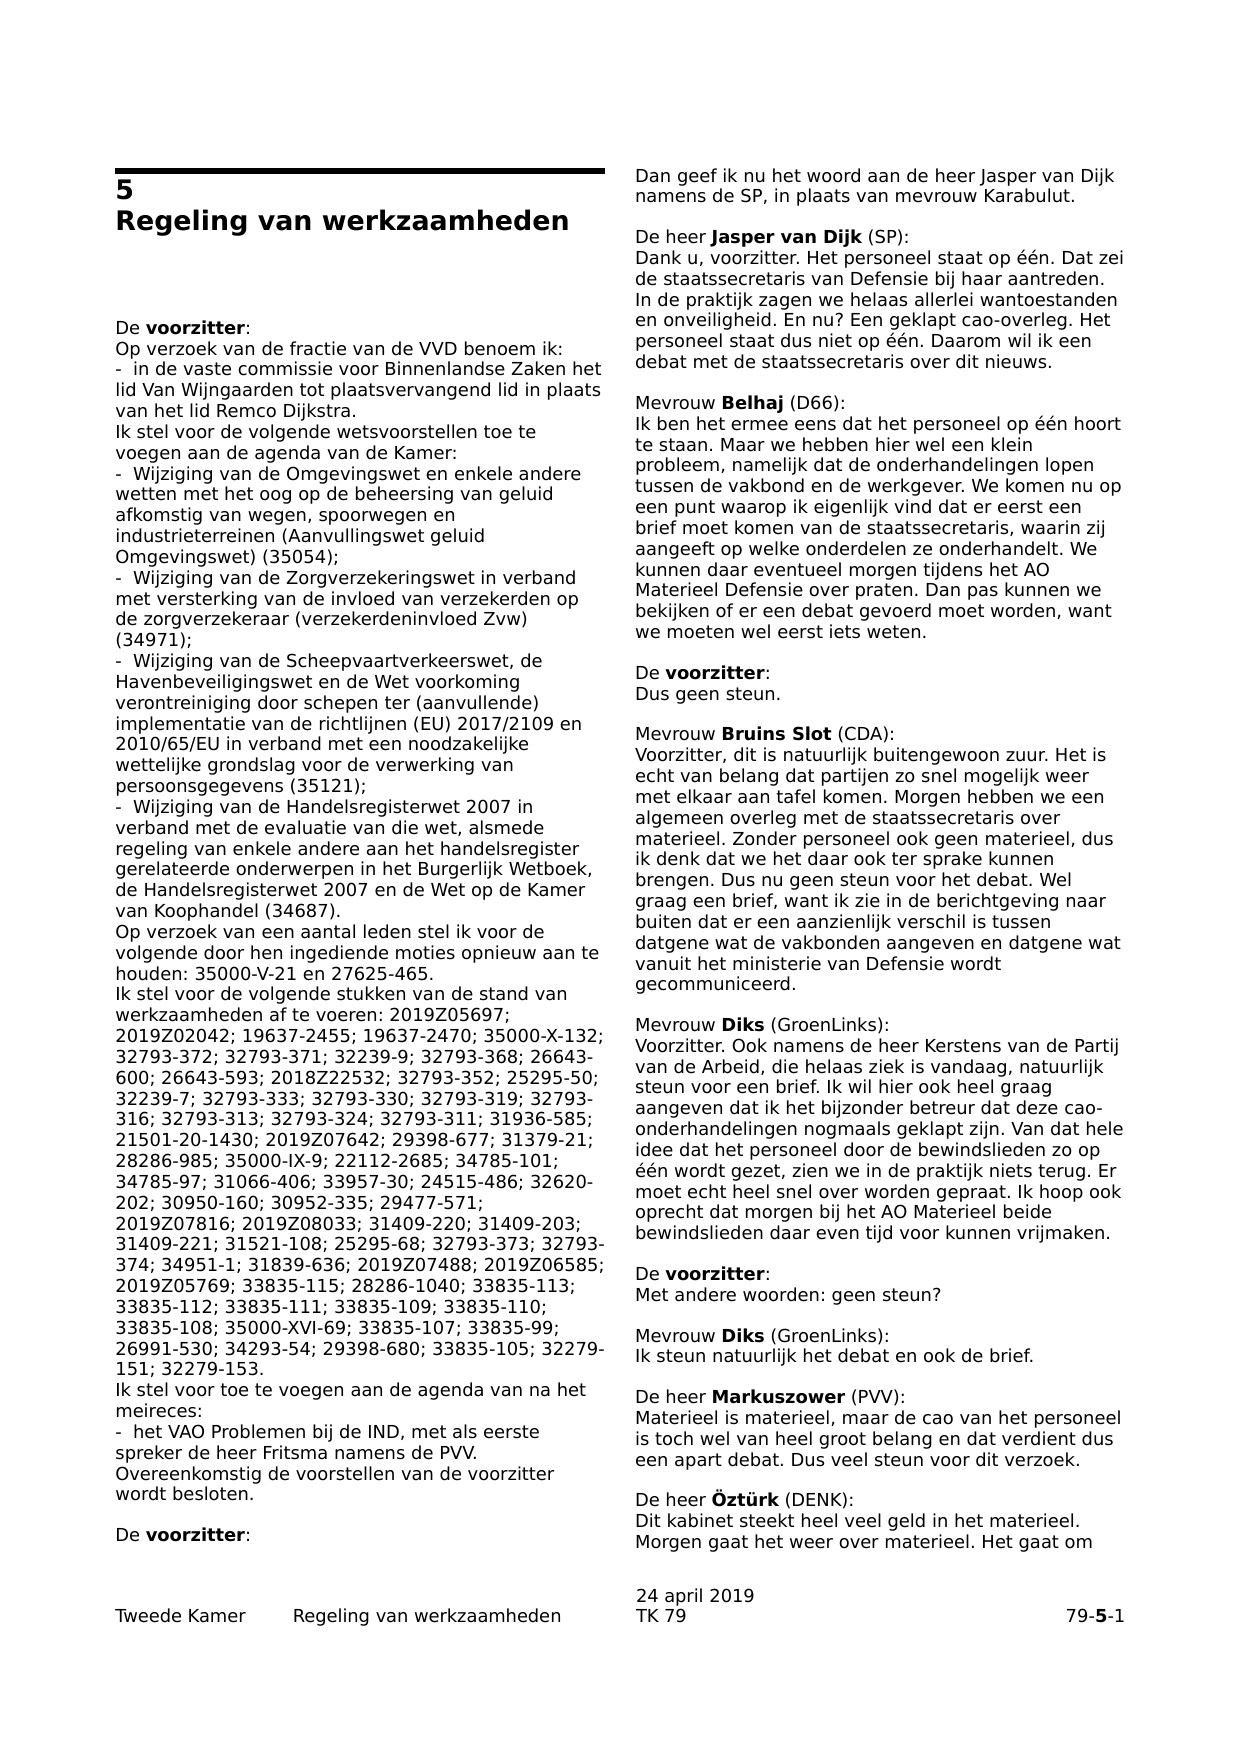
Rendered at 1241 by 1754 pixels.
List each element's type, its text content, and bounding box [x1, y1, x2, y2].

text Mevrouw Belhaj (D66): [635, 393, 1125, 413]
text Materieel is materieel, maar de cao van het personeel is toch wel van heel groot belang en dat verdient dus een apart debat. Dus veel steun voor dit verzoek. [635, 1408, 1125, 1470]
text De voorzitter: [635, 1264, 1125, 1285]
list Wijziging van de Handelsregisterwet 2007 in verband met de evaluatie van die wet, alsmede regeling van enkele andere aan het handelsregister gerelateerde onderwerpen in het Burgerlijk Wetboek, de Handelsregisterwet 2007 en de Wet op de Kamer van Koophandel (34687). [115, 797, 605, 922]
text Op verzoek van een aantal leden stel ik voor de volgende door hen ingediende moties opnieuw aan te houden: 35000-V-21 en 27625-465. [115, 922, 605, 984]
text De heer Markuszower (PVV): [635, 1387, 1125, 1408]
list het VAO Problemen bij de IND, met als eerste spreker de heer Fritsma namens de PVV. [115, 1422, 605, 1463]
text Overeenkomstig de voorstellen van de voorzitter wordt besloten. [115, 1463, 605, 1505]
text Voorzitter, dit is natuurlijk buitengewoon zuur. Het is echt van belang dat partijen zo snel mogelijk weer met elkaar aan tafel komen. Morgen hebben we een algemeen overleg met de staatssecretaris over materieel. Zonder personeel ook geen materieel, dus ik denk dat we het daar ook ter sprake kunnen brengen. Dus nu geen steun voor het debat. Wel graag een brief, want ik zie in de berichtgeving naar buiten dat er een aanzienlijk verschil is tussen datgene wat de vakbonden aangeven en datgene wat vanuit het ministerie van Defensie wordt gecommuniceerd. [635, 745, 1125, 995]
list Wijziging van de Omgevingswet en enkele andere wetten met het oog op de beheersing van geluid afkomstig van wegen, spoorwegen en industrieterreinen (Aanvullingswet geluid Omgevingswet) (35054); [115, 463, 605, 567]
text Ik stel voor de volgende stukken van de stand van werkzaamheden af te voeren: 2019Z05697; 2019Z02042; 19637-2455; 19637-2470; 35000-X-132; 32793-372; 32793-371; 32239-9; 32793-368; 26643-600; 26643-593; 2018Z22532; 32793-352; 25295-50; 32239-7; 32793-333; 32793-330; 32793-319; 32793-316; 32793-313; 32793-324; 32793-311; 31936-585; 21501-20-1430; 2019Z07642; 29398-677; 31379-21; 28286-985; 35000-IX-9; 22112-2685; 34785-101; 34785-97; 31066-406; 33957-30; 24515-486; 32620-202; 30950-160; 30952-335; 29477-571; 2019Z07816; 2019Z08033; 31409-220; 31409-203; 31409-221; 31521-108; 25295-68; 32793-373; 32793-374; 34951-1; 31839-636; 2019Z07488; 2019Z06585; 2019Z05769; 33835-115; 28286-1040; 33835-113; 33835-112; 33835-111; 33835-109; 33835-110; 33835-108; 35000-XVI-69; 33835-107; 33835-99; 26991-530; 34293-54; 29398-680; 33835-105; 32279-151; 32279-153. [115, 984, 605, 1380]
list Wijziging van de Zorgverzekeringswet in verband met versterking van de invloed van verzekerden op de zorgverzekeraar (verzekerdeninvloed Zvw) (34971); [115, 567, 605, 651]
text Dan geef ik nu het woord aan de heer Jasper van Dijk namens de SP, in plaats van mevrouw Karabulut. [635, 165, 1125, 207]
list Wijziging van de Scheepvaartverkeerswet, de Havenbeveiligingswet en de Wet voorkoming verontreiniging door schepen ter (aanvullende) implementatie van de richtlijnen (EU) 2017/2109 en 2010/65/EU in verband met een noodzakelijke wettelijke grondslag voor de verwerking van persoonsgegevens (35121); [115, 651, 605, 797]
text Voorzitter. Ook namens de heer Kerstens van de Partij van de Arbeid, die helaas ziek is vandaag, natuurlijk steun voor een brief. Ik wil hier ook heel graag aangeven dat ik het bijzonder betreur dat deze cao-onderhandelingen nogmaals geklapt zijn. Van dat hele idee dat het personeel door de bewindslieden zo op één wordt gezet, zien we in de praktijk niets terug. Er moet echt heel snel over worden gepraat. Ik hoop ook oprecht dat morgen bij het AO Materieel beide bewindslieden daar even tijd voor kunnen vrijmaken. [635, 1036, 1125, 1244]
text Dus geen steun. [635, 683, 1125, 704]
text Ik ben het ermee eens dat het personeel op één hoort te staan. Maar we hebben hier wel een klein probleem, namelijk dat de onderhandelingen lopen tussen de vakbond en de werkgever. We komen nu op een punt waarop ik eigenlijk vind dat er eerst een brief moet komen van de staatssecretaris, waarin zij aangeeft op welke onderdelen ze onderhandelt. We kunnen daar eventueel morgen tijdens het AO Materieel Defensie over praten. Dan pas kunnen we bekijken of er een debat gevoerd moet worden, want we moeten wel eerst iets weten. [635, 413, 1125, 643]
text Ik steun natuurlijk het debat en ook de brief. [635, 1346, 1125, 1367]
list in de vaste commissie voor Binnenlandse Zaken het lid Van Wijngaarden tot plaatsvervangend lid in plaats van het lid Remco Dijkstra. [115, 359, 605, 422]
text Mevrouw Diks (GroenLinks): [635, 1326, 1125, 1346]
text Mevrouw Bruins Slot (CDA): [635, 724, 1125, 745]
text Dit kabinet steekt heel veel geld in het materieel. Morgen gaat het weer over materieel. Het gaat om [635, 1511, 1125, 1553]
text De heer Jasper van Dijk (SP): [635, 227, 1125, 248]
text Ik stel voor de volgende wetsvoorstellen toe te voegen aan de agenda van de Kamer: [115, 422, 605, 463]
text De voorzitter: [635, 663, 1125, 683]
text De voorzitter: [115, 318, 605, 338]
text Op verzoek van de fractie van de VVD benoem ik: [115, 338, 605, 359]
title 5 Regeling van werkzaamheden [115, 174, 605, 237]
text De voorzitter: [115, 1525, 605, 1546]
text Ik stel voor toe te voegen aan de agenda van na het meireces: [115, 1380, 605, 1422]
text Dank u, voorzitter. Het personeel staat op één. Dat zei de staatssecretaris van Defensie bij haar aantreden. In de praktijk zagen we helaas allerlei wantoestanden en onveiligheid. En nu? Een geklapt cao-overleg. Het personeel staat dus niet op één. Daarom wil ik een debat met de staatssecretaris over dit nieuws. [635, 248, 1125, 373]
text De heer Öztürk (DENK): [635, 1490, 1125, 1511]
text Met andere woorden: geen steun? [635, 1285, 1125, 1306]
text Mevrouw Diks (GroenLinks): [635, 1015, 1125, 1036]
